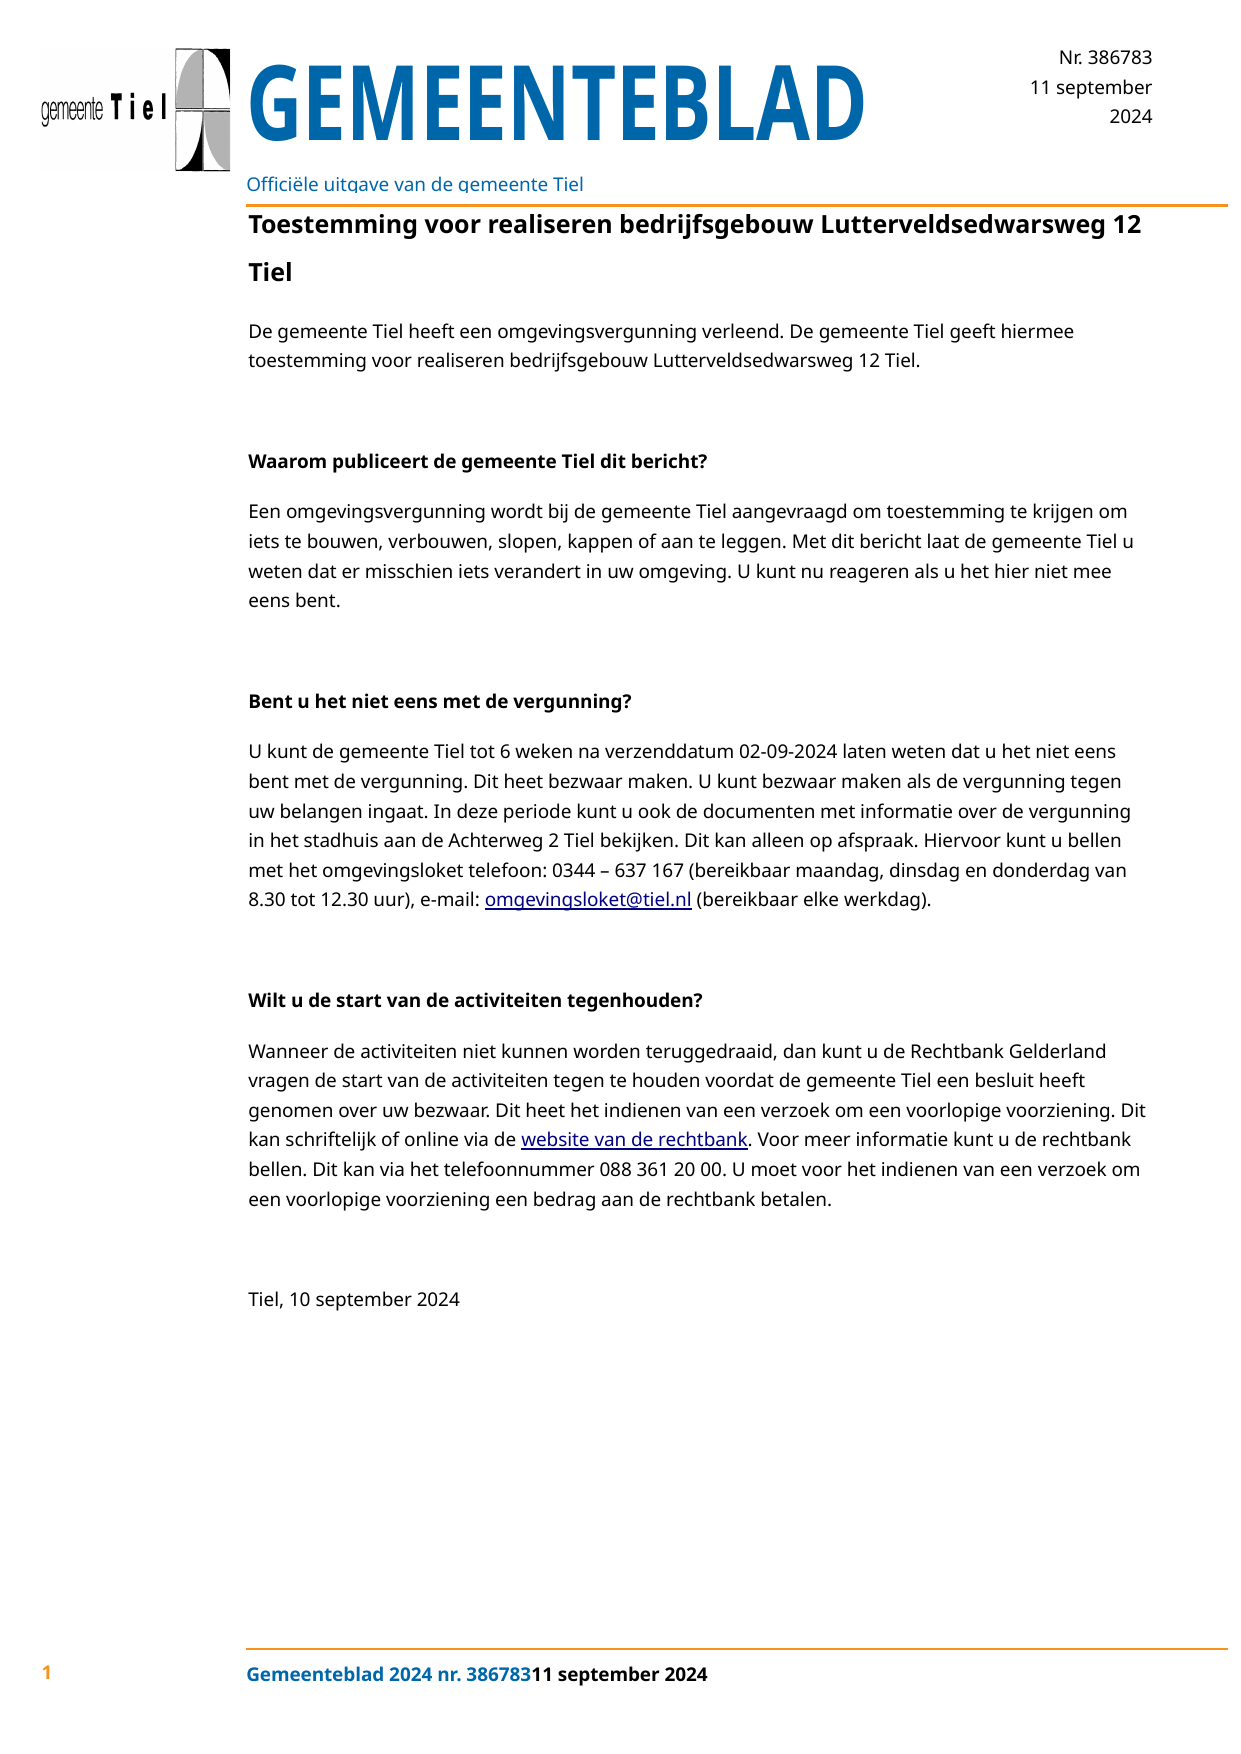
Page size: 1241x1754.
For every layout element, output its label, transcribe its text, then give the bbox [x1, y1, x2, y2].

text De gemeente Tiel heeft een omgevingsvergunning verleend. De gemeente Tiel geeft hiermee toestemming voor realiseren bedrijfsgebouw Lutterveldsedwarsweg 12 Tiel. [248, 318, 1152, 373]
picture [41, 47, 231, 172]
text Wanneer de activiteiten niet kunnen worden teruggedraaid, dan kunt u de Rechtbank Gelderland vragen de start van de activiteiten tegen te houden voordat de gemeente Tiel een besluit heeft genomen over uw bezwaar. Dit heet het indienen van een verzoek om een voorlopige voorziening. Dit kan schriftelijk of online via de website van de rechtbank. Voor meer informatie kunt u de rechtbank bellen. Dit kan via het telefoonnummer 088 361 20 00. U moet voor het indienen van een verzoek om een voorlopige voorziening een bedrag aan de rechtbank betalen. [248, 1038, 1152, 1212]
text Waarom publiceert de gemeente Tiel dit bericht? [248, 448, 1152, 474]
text Wilt u de start van de activiteiten tegenhouden? [248, 987, 1152, 1013]
text Toestemming voor realiseren bedrijfsgebouw Lutterveldsedwarsweg 12 Tiel [248, 207, 1152, 288]
text Tiel, 10 september 2024 [248, 1287, 1152, 1312]
text U kunt de gemeente Tiel tot 6 weken na verzenddatum 02-09-2024 laten weten dat u het niet eens bent met de vergunning. Dit heet bezwaar maken. U kunt bezwaar maken als de vergunning tegen uw belangen ingaat. In deze periode kunt u ook de documenten met informatie over de vergunning in het stadhuis aan de Achterweg 2 Tiel bekijken. Dit kan alleen op afspraak. Hiervoor kunt u bellen met het omgevingsloket telefoon: 0344 – 637 167 (bereikbaar maandag, dinsdag en donderdag van 8.30 tot 12.30 uur), e-mail: omgevingsloket@tiel.nl (bereikbaar elke werkdag). [248, 739, 1152, 912]
text Bent u het niet eens met de vergunning? [248, 688, 1152, 714]
text Een omgevingsvergunning wordt bij de gemeente Tiel aangevraagd om toestemming te krijgen om iets te bouwen, verbouwen, slopen, kappen of aan te leggen. Met dit bericht laat de gemeente Tiel u weten dat er misschien iets verandert in uw omgeving. U kunt nu reageren als u het hier niet mee eens bent. [248, 499, 1152, 613]
